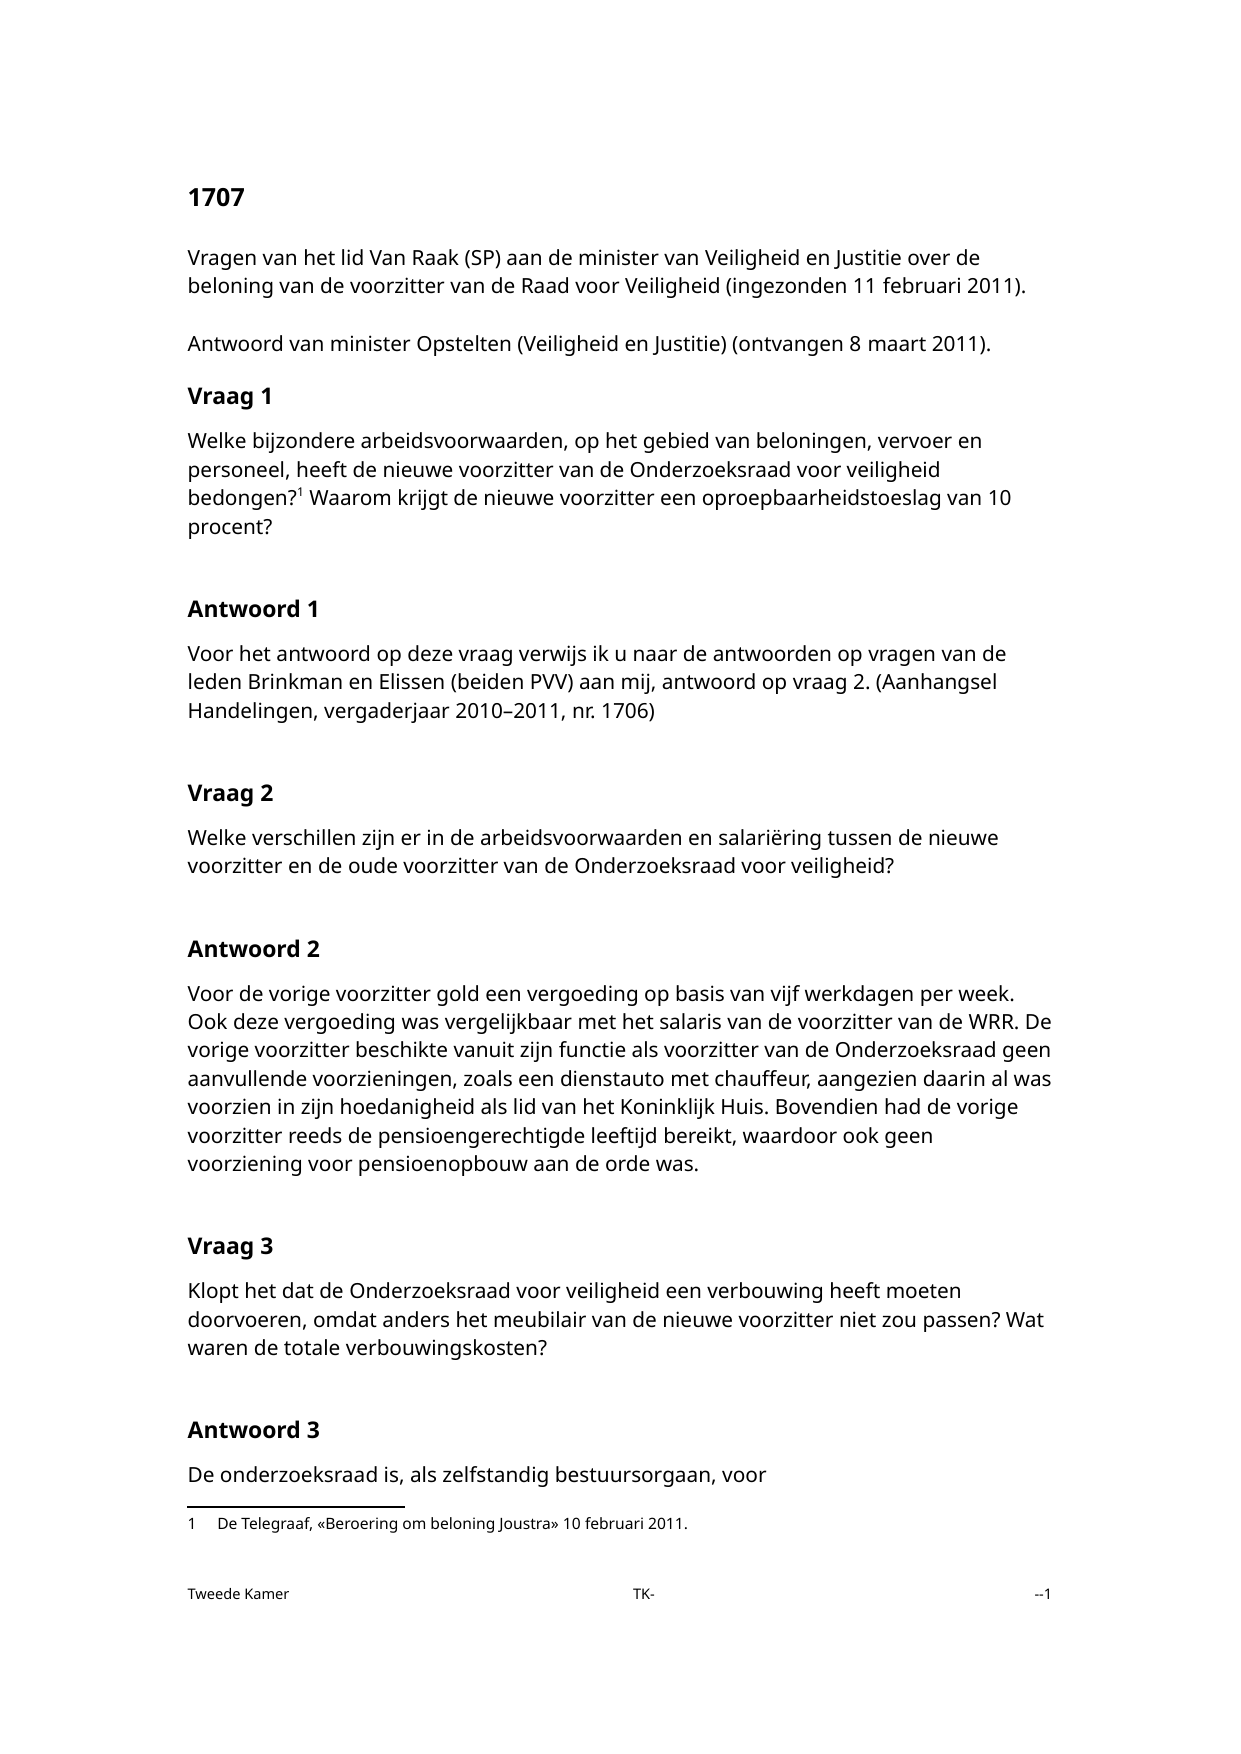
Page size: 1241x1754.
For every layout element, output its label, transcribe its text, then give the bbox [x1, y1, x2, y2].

text De onderzoeksraad is, als zelfstandig bestuursorgaan, voor [187, 1461, 1053, 1489]
subtitle Antwoord 1 [187, 593, 1053, 624]
subtitle Vraag 2 [187, 777, 1053, 808]
text Welke bijzondere arbeidsvoorwaarden, op het gebied van beloningen, vervoer en personeel, heeft de nieuwe voorzitter van de Onderzoeksraad voor veiligheid bedongen? Waarom krijgt de nieuwe voorzitter een oproepbaarheidstoeslag van 10 procent? [187, 427, 1053, 540]
text Vragen van het lid Van Raak (SP) aan de minister van Veiligheid en Justitie over de beloning van de voorzitter van de Raad voor Veiligheid (ingezonden 11 februari 2011). [187, 243, 1053, 300]
text Klopt het dat de Onderzoeksraad voor veiligheid een verbouwing heeft moeten doorvoeren, omdat anders het meubilair van de nieuwe voorzitter niet zou passen? Wat waren de totale verbouwingskosten? [187, 1277, 1053, 1362]
subtitle Antwoord 2 [187, 932, 1053, 964]
text 1707 [187, 179, 1053, 213]
text Voor de vorige voorzitter gold een vergoeding op basis van vijf werkdagen per week. Ook deze vergoeding was vergelijkbaar met het salaris van de voorzitter van de WRR. De vorige voorzitter beschikte vanuit zijn functie als voorzitter van de Onderzoeksraad geen aanvullende voorzieningen, zoals een dienstauto met chauffeur, aangezien daarin al was voorzien in zijn hoedanigheid als lid van het Koninklijk Huis. Bovendien had de vorige voorzitter reeds de pensioengerechtigde leeftijd bereikt, waardoor ook geen voorziening voor pensioenopbouw aan de orde was. [187, 979, 1053, 1178]
subtitle Vraag 3 [187, 1230, 1053, 1262]
subtitle Antwoord 3 [187, 1414, 1053, 1446]
subtitle Vraag 1 [187, 380, 1053, 412]
text De Telegraaf, «Beroering om beloning Joustra» 10 februari 2011. [187, 1506, 1053, 1534]
text Antwoord van minister Opstelten (Veiligheid en Justitie) (ontvangen 8 maart 2011). [187, 329, 1053, 358]
text Voor het antwoord op deze vraag verwijs ik u naar de antwoorden op vragen van de leden Brinkman en Elissen (beiden PVV) aan mij, antwoord op vraag 2. (Aanhangsel Handelingen, vergaderjaar 2010–2011, nr. 1706) [187, 639, 1053, 724]
text Welke verschillen zijn er in de arbeidsvoorwaarden en salariëring tussen de nieuwe voorzitter en de oude voorzitter van de Onderzoeksraad voor veiligheid? [187, 823, 1053, 880]
